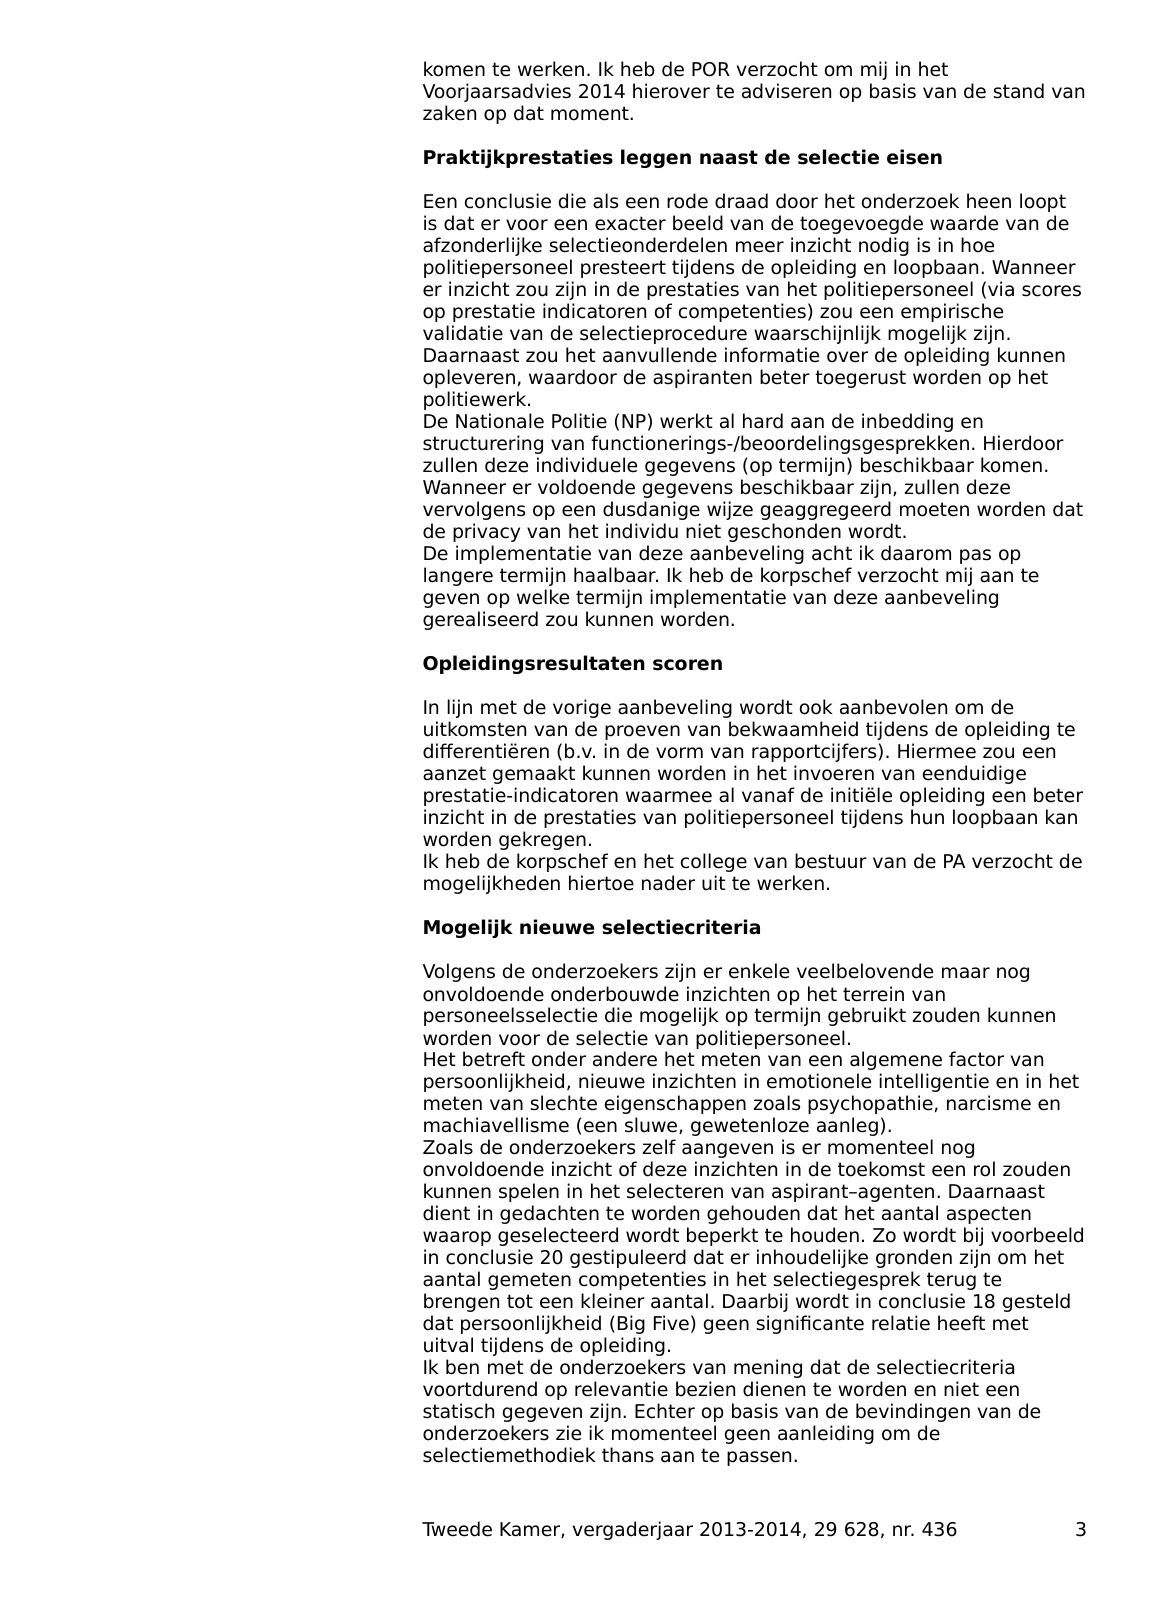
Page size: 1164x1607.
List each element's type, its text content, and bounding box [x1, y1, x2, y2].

text In lijn met de vorige aanbeveling wordt ook aanbevolen om de uitkomsten van de proeven van bekwaamheid tijdens de opleiding te differentiëren (b.v. in de vorm van rapportcijfers). Hiermee zou een aanzet gemaakt kunnen worden in het invoeren van eenduidige prestatie-indicatoren waarmee al vanaf de initiële opleiding een beter inzicht in de prestaties van politiepersoneel tijdens hun loopbaan kan worden gekregen. [422, 697, 1087, 851]
text De implementatie van deze aanbeveling acht ik daarom pas op langere termijn haalbaar. Ik heb de korpschef verzocht mij aan te geven op welke termijn implementatie van deze aanbeveling gerealiseerd zou kunnen worden. [422, 543, 1087, 631]
text Het betreft onder andere het meten van een algemene factor van persoonlijkheid, nieuwe inzichten in emotionele intelligentie en in het meten van slechte eigenschappen zoals psychopathie, narcisme en machiavellisme (een sluwe, gewetenloze aanleg). [422, 1049, 1087, 1137]
text Ik heb de korpschef en het college van bestuur van de PA verzocht de mogelijkheden hiertoe nader uit te werken. [422, 851, 1087, 895]
text komen te werken. Ik heb de POR verzocht om mij in het Voorjaarsadvies 2014 hierover te adviseren op basis van de stand van zaken op dat moment. [422, 59, 1087, 125]
text Volgens de onderzoekers zijn er enkele veelbelovende maar nog onvoldoende onderbouwde inzichten op het terrein van personeelsselectie die mogelijk op termijn gebruikt zouden kunnen worden voor de selectie van politiepersoneel. [422, 961, 1087, 1049]
text Zoals de onderzoekers zelf aangeven is er momenteel nog onvoldoende inzicht of deze inzichten in de toekomst een rol zouden kunnen spelen in het selecteren van aspirant–agenten. Daarnaast dient in gedachten te worden gehouden dat het aantal aspecten waarop geselecteerd wordt beperkt te houden. Zo wordt bij voorbeeld in conclusie 20 gestipuleerd dat er inhoudelijke gronden zijn om het aantal gemeten competenties in het selectiegesprek terug te brengen tot een kleiner aantal. Daarbij wordt in conclusie 18 gesteld dat persoonlijkheid (Big Five) geen significante relatie heeft met uitval tijdens de opleiding. [422, 1137, 1087, 1357]
subtitle Mogelijk nieuwe selectiecriteria [422, 917, 1087, 939]
text Ik ben met de onderzoekers van mening dat de selectiecriteria voortdurend op relevantie bezien dienen te worden en niet een statisch gegeven zijn. Echter op basis van de bevindingen van de onderzoekers zie ik momenteel geen aanleiding om de selectiemethodiek thans aan te passen. [422, 1357, 1087, 1467]
subtitle Praktijkprestaties leggen naast de selectie eisen [422, 147, 1087, 169]
subtitle Opleidingsresultaten scoren [422, 653, 1087, 675]
text De Nationale Politie (NP) werkt al hard aan de inbedding en structurering van functionerings-/beoordelingsgesprekken. Hierdoor zullen deze individuele gegevens (op termijn) beschikbaar komen. Wanneer er voldoende gegevens beschikbaar zijn, zullen deze vervolgens op een dusdanige wijze geaggregeerd moeten worden dat de privacy van het individu niet geschonden wordt. [422, 411, 1087, 543]
text Een conclusie die als een rode draad door het onderzoek heen loopt is dat er voor een exacter beeld van de toegevoegde waarde van de afzonderlijke selectieonderdelen meer inzicht nodig is in hoe politiepersoneel presteert tijdens de opleiding en loopbaan. Wanneer er inzicht zou zijn in de prestaties van het politiepersoneel (via scores op prestatie indicatoren of competenties) zou een empirische validatie van de selectieprocedure waarschijnlijk mogelijk zijn. Daarnaast zou het aanvullende informatie over de opleiding kunnen opleveren, waardoor de aspiranten beter toegerust worden op het politiewerk. [422, 191, 1087, 411]
